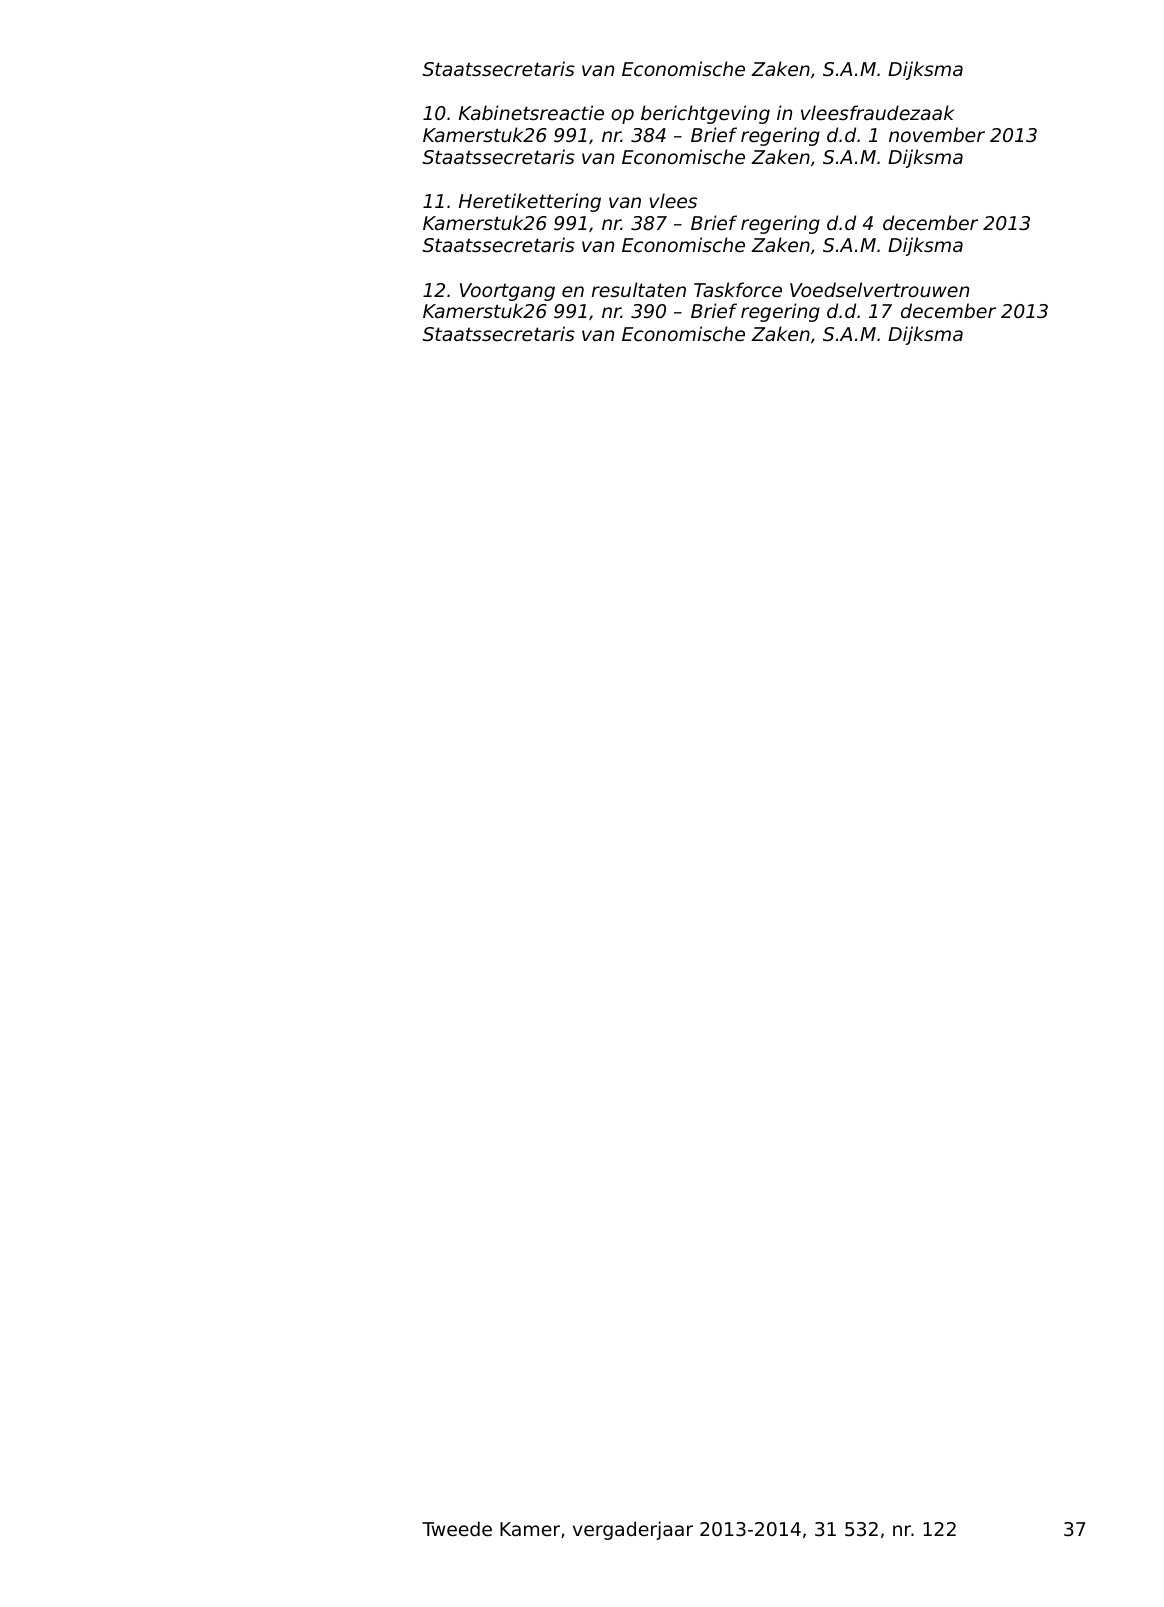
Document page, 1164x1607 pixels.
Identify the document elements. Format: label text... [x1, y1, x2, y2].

text 12. Voortgang en resultaten Taskforce Voedselvertrouwen [422, 279, 1087, 301]
text Staatssecretaris van Economische Zaken, S.A.M. Dijksma [422, 323, 1087, 345]
text 11. Heretikettering van vlees [422, 191, 1087, 213]
text Staatssecretaris van Economische Zaken, S.A.M. Dijksma [422, 235, 1087, 257]
text Kamerstuk26 991, nr. 390 – Brief regering d.d. 17 december 2013 [422, 301, 1087, 323]
text 10. Kabinetsreactie op berichtgeving in vleesfraudezaak [422, 103, 1087, 125]
text Kamerstuk26 991, nr. 384 – Brief regering d.d. 1 november 2013 [422, 125, 1087, 147]
text Staatssecretaris van Economische Zaken, S.A.M. Dijksma [422, 147, 1087, 169]
text Staatssecretaris van Economische Zaken, S.A.M. Dijksma [422, 59, 1087, 81]
text Kamerstuk26 991, nr. 387 – Brief regering d.d 4 december 2013 [422, 213, 1087, 235]
